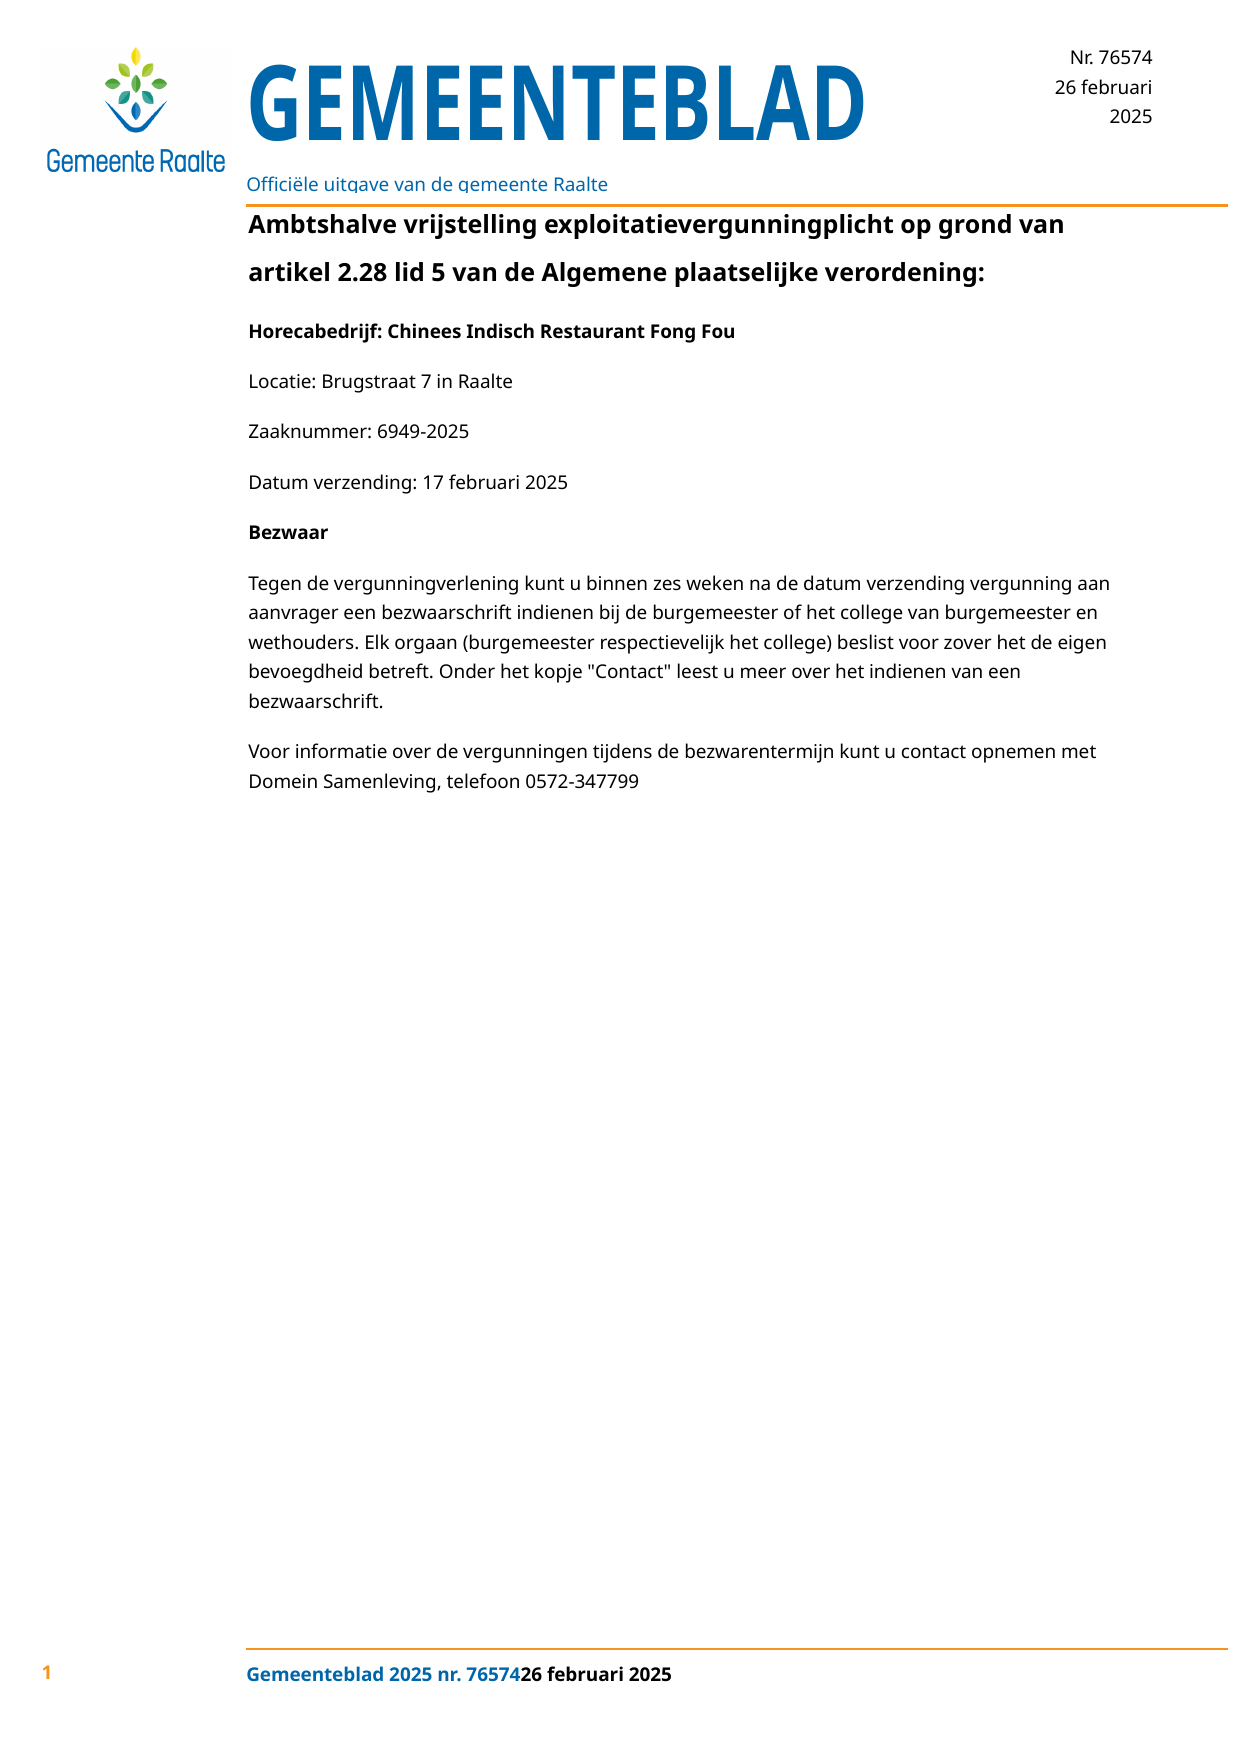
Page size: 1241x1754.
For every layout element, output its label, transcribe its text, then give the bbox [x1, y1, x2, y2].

picture [41, 47, 231, 172]
text Tegen de vergunningverlening kunt u binnen zes weken na de datum verzending vergunning aan aanvrager een bezwaarschrift indienen bij de burgemeester of het college van burgemeester en wethouders. Elk orgaan (burgemeester respectievelijk het college) beslist voor zover het de eigen bevoegdheid betreft. Onder het kopje "Contact" leest u meer over het indienen van een bezwaarschrift. [248, 570, 1152, 714]
text Ambtshalve vrijstelling exploitatievergunningplicht op grond van artikel 2.28 lid 5 van de Algemene plaatselijke verordening: [248, 207, 1152, 288]
text Horecabedrijf: Chinees Indisch Restaurant Fong Fou [248, 318, 1152, 344]
text Voor informatie over de vergunningen tijdens de bezwarentermijn kunt u contact opnemen met Domein Samenleving, telefoon 0572-347799 [248, 739, 1152, 794]
text Datum verzending: 17 februari 2025 [248, 469, 1152, 495]
text Zaaknummer: 6949-2025 [248, 419, 1152, 444]
text Locatie: Brugstraat 7 in Raalte [248, 368, 1152, 394]
text Bezwaar [248, 519, 1152, 545]
